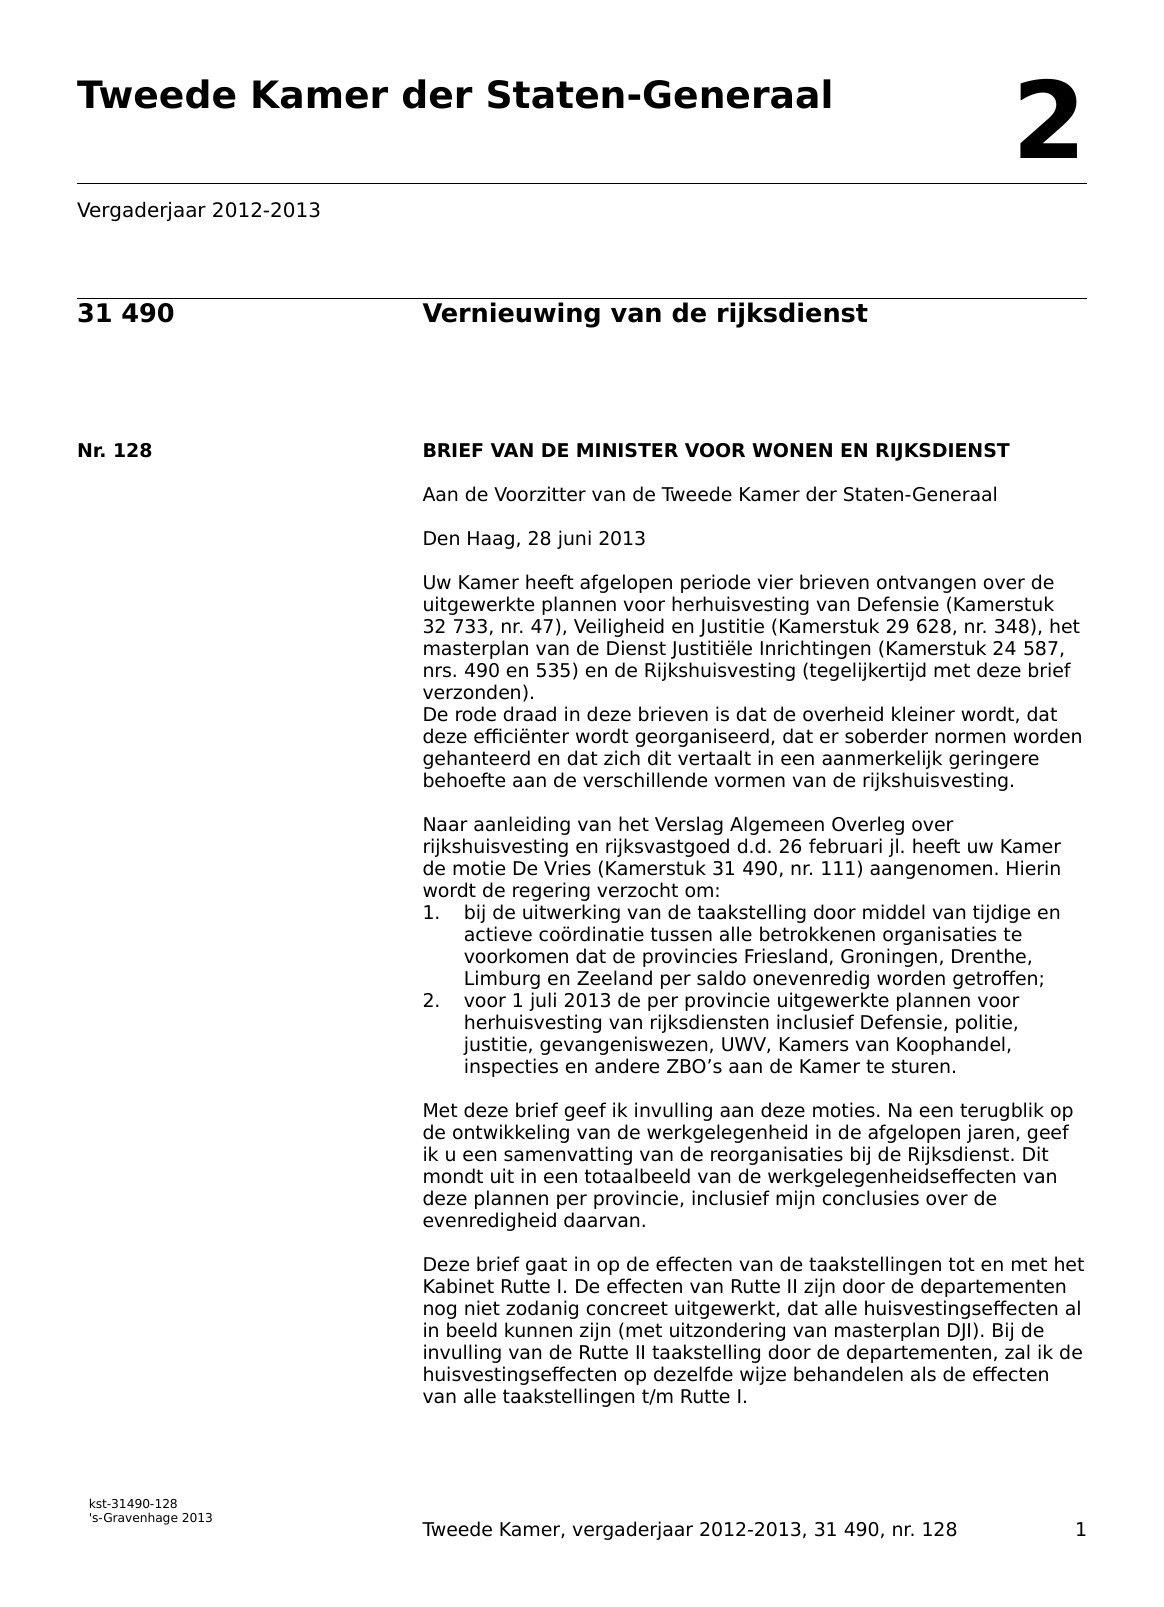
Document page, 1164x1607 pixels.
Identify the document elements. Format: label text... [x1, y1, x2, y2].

text Uw Kamer heeft afgelopen periode vier brieven ontvangen over de uitgewerkte plannen voor herhuisvesting van Defensie (Kamerstuk 32 733, nr. 47), Veiligheid en Justitie (Kamerstuk 29 628, nr. 348), het masterplan van de Dienst Justitiële Inrichtingen (Kamerstuk 24 587, nrs. 490 en 535) en de Rijkshuisvesting (tegelijkertijd met deze brief verzonden). [422, 572, 1087, 704]
text kst-31490-128 [88, 1497, 323, 1511]
text 's-Gravenhage 2013 [88, 1511, 323, 1525]
text Aan de Voorzitter van de Tweede Kamer der Staten-Generaal [422, 484, 1087, 506]
text 1. bij de uitwerking van de taakstelling door middel van tijdige en actieve coördinatie tussen alle betrokkenen organisaties te voorkomen dat de provincies Friesland, Groningen, Drenthe, Limburg en Zeeland per saldo onevenredig worden getroffen; [422, 902, 1087, 990]
text 2. voor 1 juli 2013 de per provincie uitgewerkte plannen voor herhuisvesting van rijksdiensten inclusief Defensie, politie, justitie, gevangeniswezen, UWV, Kamers van Koophandel, inspecties en andere ZBO’s aan de Kamer te sturen. [422, 990, 1087, 1078]
table_header Tweede Kamer der Staten-Generaal [77, 59, 886, 183]
text Deze brief gaat in op de effecten van de taakstellingen tot en met het Kabinet Rutte I. De effecten van Rutte II zijn door de departementen nog niet zodanig concreet uitgewerkt, dat alle huisvestingseffecten al in beeld kunnen zijn (met uitzondering van masterplan DJI). Bij de invulling van de Rutte II taakstelling door de departementen, zal ik de huisvestingseffecten op dezelfde wijze behandelen als de effecten van alle taakstellingen t/m Rutte I. [422, 1254, 1087, 1408]
text Naar aanleiding van het Verslag Algemeen Overleg over rijkshuisvesting en rijksvastgoed d.d. 26 februari jl. heeft uw Kamer de motie De Vries (Kamerstuk 31 490, nr. 111) aangenomen. Hierin wordt de regering verzocht om: [422, 814, 1087, 902]
subtitle Nr. 128 BRIEF VAN DE MINISTER VOOR WONEN EN RIJKSDIENST [77, 440, 1087, 462]
text Met deze brief geef ik invulling aan deze moties. Na een terugblik op de ontwikkeling van de werkgelegenheid in de afgelopen jaren, geef ik u een samenvatting van de reorganisaties bij de Rijksdienst. Dit mondt uit in een totaalbeeld van de werkgelegenheidseffecten van deze plannen per provincie, inclusief mijn conclusies over de evenredigheid daarvan. [422, 1100, 1087, 1232]
text Den Haag, 28 juni 2013 [422, 528, 1087, 550]
table_cell Vergaderjaar 2012-2013 [77, 184, 1087, 298]
text De rode draad in deze brieven is dat de overheid kleiner wordt, dat deze efficiënter wordt georganiseerd, dat er soberder normen worden gehanteerd en dat zich dit vertaalt in een aanmerkelijk geringere behoefte aan de verschillende vormen van de rijkshuisvesting. [422, 704, 1087, 792]
table_header 2 [886, 59, 1087, 183]
subtitle 31 490 Vernieuwing van de rijksdienst [77, 299, 1087, 329]
